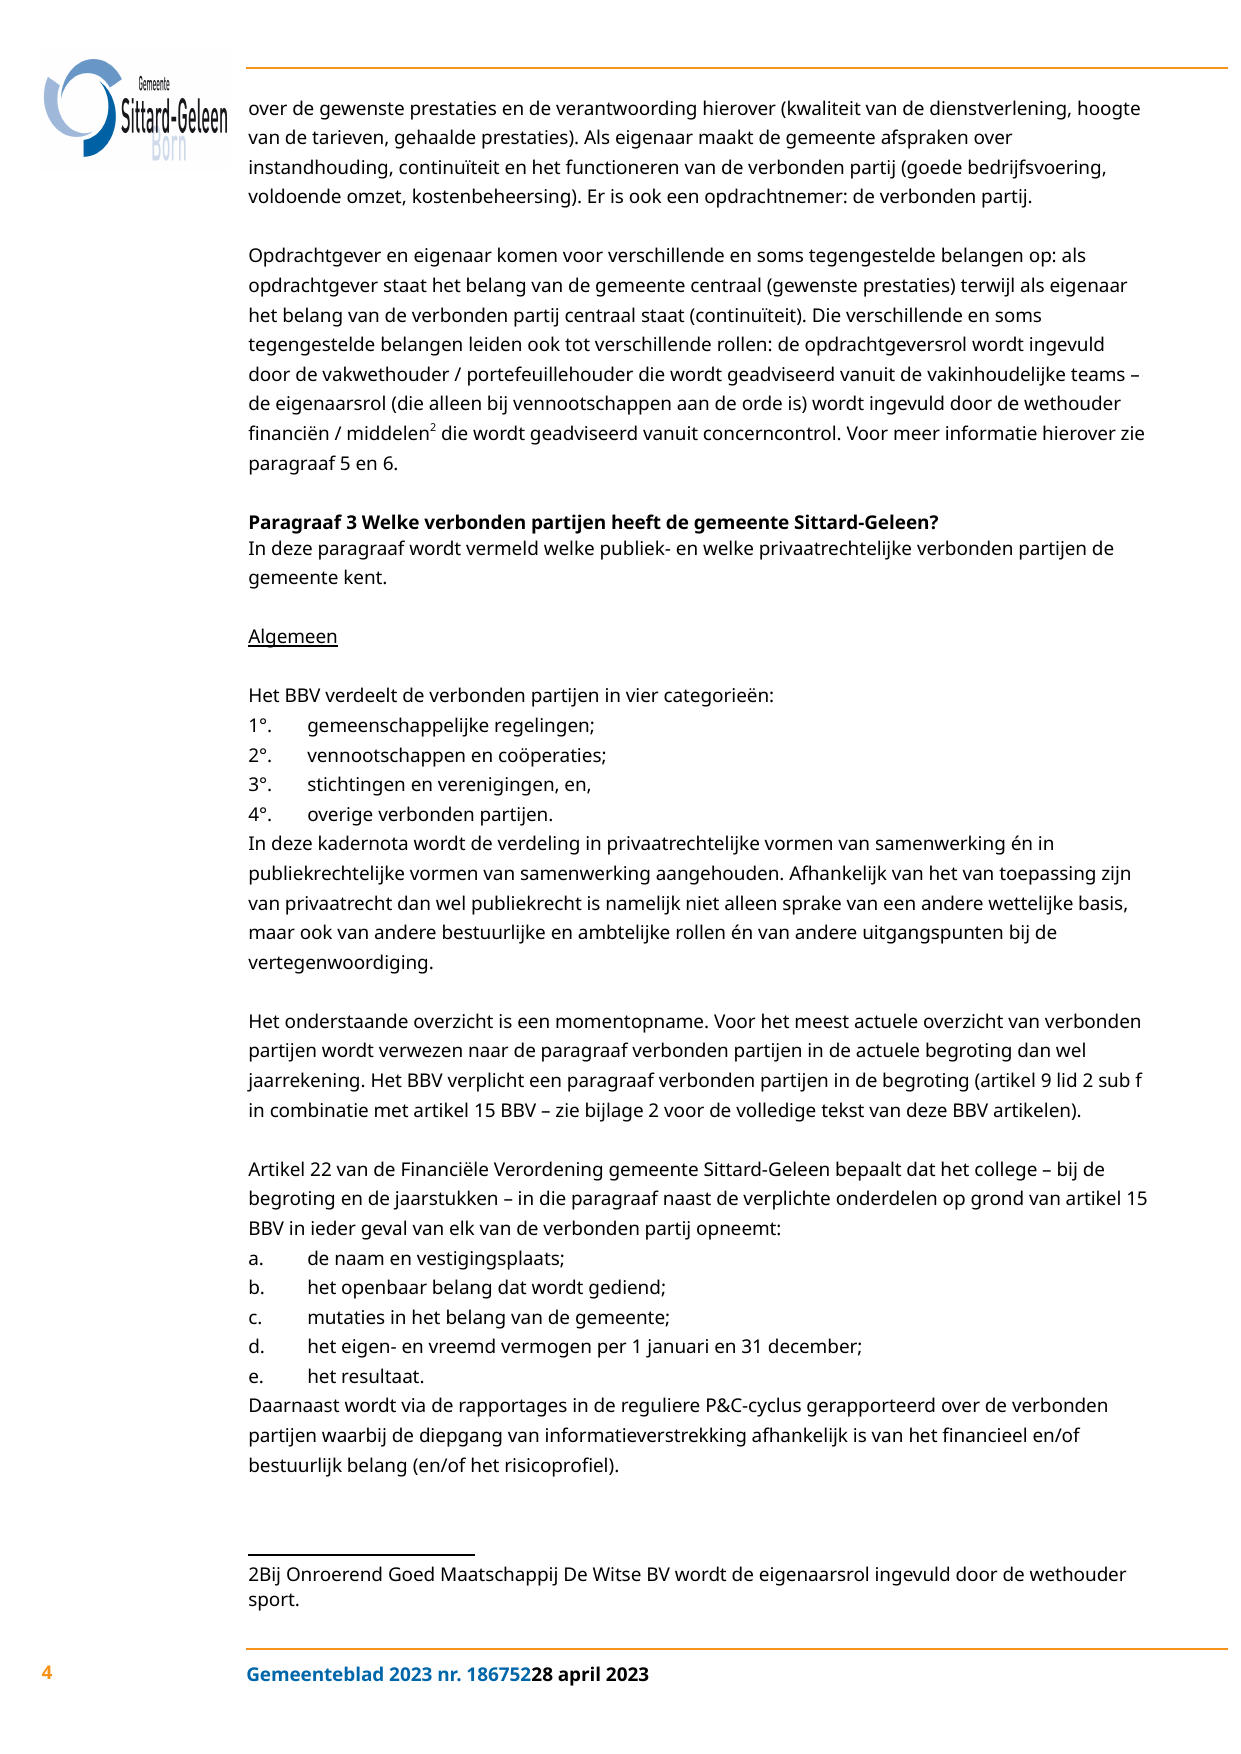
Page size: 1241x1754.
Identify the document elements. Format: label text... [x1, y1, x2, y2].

list vennootschappen en coöperaties; [248, 742, 1152, 767]
text In deze paragraaf wordt vermeld welke publiek- en welke privaatrechtelijke verbonden partijen de gemeente kent. [248, 535, 1152, 590]
list mutaties in het belang van de gemeente; [248, 1304, 1152, 1329]
text Artikel 22 van de Financiële Verordening gemeente Sittard-Geleen bepaalt dat het college – bij de begroting en de jaarstukken – in die paragraaf naast de verplichte onderdelen op grond van artikel 15 BBV in ieder geval van elk van de verbonden partij opneemt: [248, 1156, 1152, 1241]
list het eigen- en vreemd vermogen per 1 januari en 31 december; [248, 1333, 1152, 1359]
picture [41, 47, 231, 172]
text Het onderstaande overzicht is een momentopname. Voor het meest actuele overzicht van verbonden partijen wordt verwezen naar de paragraaf verbonden partijen in de actuele begroting dan wel jaarrekening. Het BBV verplicht een paragraaf verbonden partijen in de begroting (artikel 9 lid 2 sub f in combinatie met artikel 15 BBV – zie bijlage 2 voor de volledige tekst van deze BBV artikelen). [248, 1008, 1152, 1122]
text Algemeen [248, 623, 1152, 649]
text In deze kadernota wordt de verdeling in privaatrechtelijke vormen van samenwerking én in publiekrechtelijke vormen van samenwerking aangehouden. Afhankelijk van het van toepassing zijn van privaatrecht dan wel publiekrecht is namelijk niet alleen sprake van een andere wettelijke basis, maar ook van andere bestuurlijke en ambtelijke rollen én van andere uitgangspunten bij de vertegenwoordiging. [248, 831, 1152, 974]
list overige verbonden partijen. [248, 801, 1152, 827]
list gemeenschappelijke regelingen; [248, 712, 1152, 738]
text Opdrachtgever en eigenaar komen voor verschillende en soms tegengestelde belangen op: als opdrachtgever staat het belang van de gemeente centraal (gewenste prestaties) terwijl als eigenaar het belang van de verbonden partij centraal staat (continuïteit). Die verschillende en soms tegengestelde belangen leiden ook tot verschillende rollen: de opdrachtgeversrol wordt ingevuld door de vakwethouder / portefeuillehouder die wordt geadviseerd vanuit de vakinhoudelijke teams – de eigenaarsrol (die alleen bij vennootschappen aan de orde is) wordt ingevuld door de wethouder financiën / middelen die wordt geadviseerd vanuit concerncontrol. Voor meer informatie hierover zie paragraaf 5 en 6. [248, 243, 1152, 476]
text Daarnaast wordt via de rapportages in de reguliere P&C-cyclus gerapporteerd over de verbonden partijen waarbij de diepgang van informatieverstrekking afhankelijk is van het financieel en/of bestuurlijk belang (en/of het risicoprofiel). [248, 1393, 1152, 1477]
text Paragraaf 3 Welke verbonden partijen heeft de gemeente Sittard-Geleen? [248, 509, 1152, 535]
list de naam en vestigingsplaats; [248, 1245, 1152, 1270]
text Het BBV verdeelt de verbonden partijen in vier categorieën: [248, 683, 1152, 708]
text Bij Onroerend Goed Maatschappij De Witse BV wordt de eigenaarsrol ingevuld door de wethouder sport. [248, 1561, 1152, 1612]
text over de gewenste prestaties en de verantwoording hierover (kwaliteit van de dienstverlening, hoogte van de tarieven, gehaalde prestaties). Als eigenaar maakt de gemeente afspraken over instandhouding, continuïteit en het functioneren van de verbonden partij (goede bedrijfsvoering, voldoende omzet, kostenbeheersing). Er is ook een opdrachtnemer: de verbonden partij. [248, 95, 1152, 209]
list stichtingen en verenigingen, en, [248, 771, 1152, 797]
list het resultaat. [248, 1363, 1152, 1389]
list het openbaar belang dat wordt gediend; [248, 1274, 1152, 1300]
